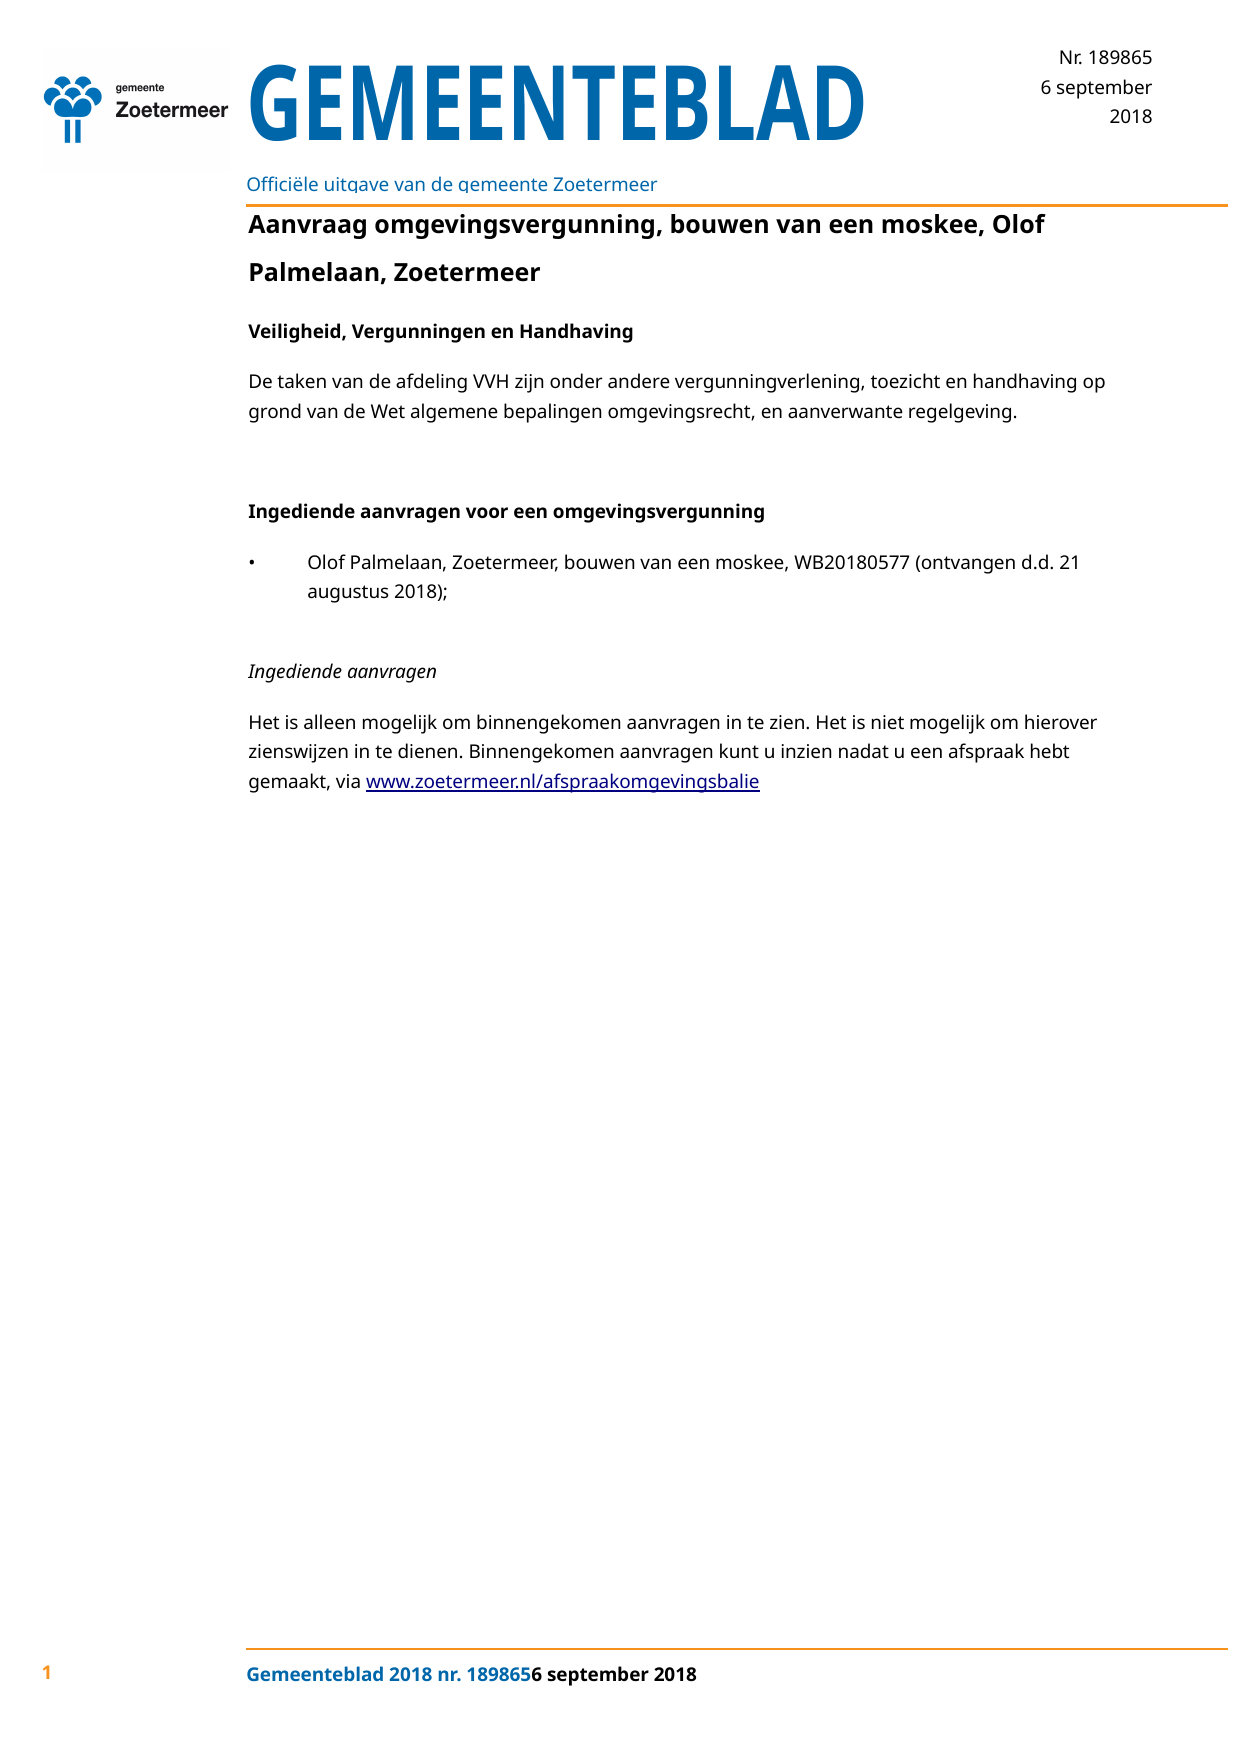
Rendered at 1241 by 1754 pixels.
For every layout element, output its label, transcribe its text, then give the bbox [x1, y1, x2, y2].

text Veiligheid, Vergunningen en Handhaving [248, 318, 1152, 344]
text De taken van de afdeling VVH zijn onder andere vergunningverlening, toezicht en handhaving op grond van de Wet algemene bepalingen omgevingsrecht, en aanverwante regelgeving. [248, 368, 1152, 424]
text Aanvraag omgevingsvergunning, bouwen van een moskee, Olof Palmelaan, Zoetermeer [248, 207, 1152, 288]
picture [41, 47, 231, 172]
text Ingediende aanvragen voor een omgevingsvergunning [248, 499, 1152, 524]
text Ingediende aanvragen [248, 659, 1152, 684]
text Het is alleen mogelijk om binnengekomen aanvragen in te zien. Het is niet mogelijk om hierover zienswijzen in te dienen. Binnengekomen aanvragen kunt u inzien nadat u een afspraak hebt gemaakt, via www.zoetermeer.nl/afspraakomgevingsbalie [248, 709, 1152, 794]
list Olof Palmelaan, Zoetermeer, bouwen van een moskee, WB20180577 (ontvangen d.d. 21 augustus 2018); [248, 549, 1152, 604]
